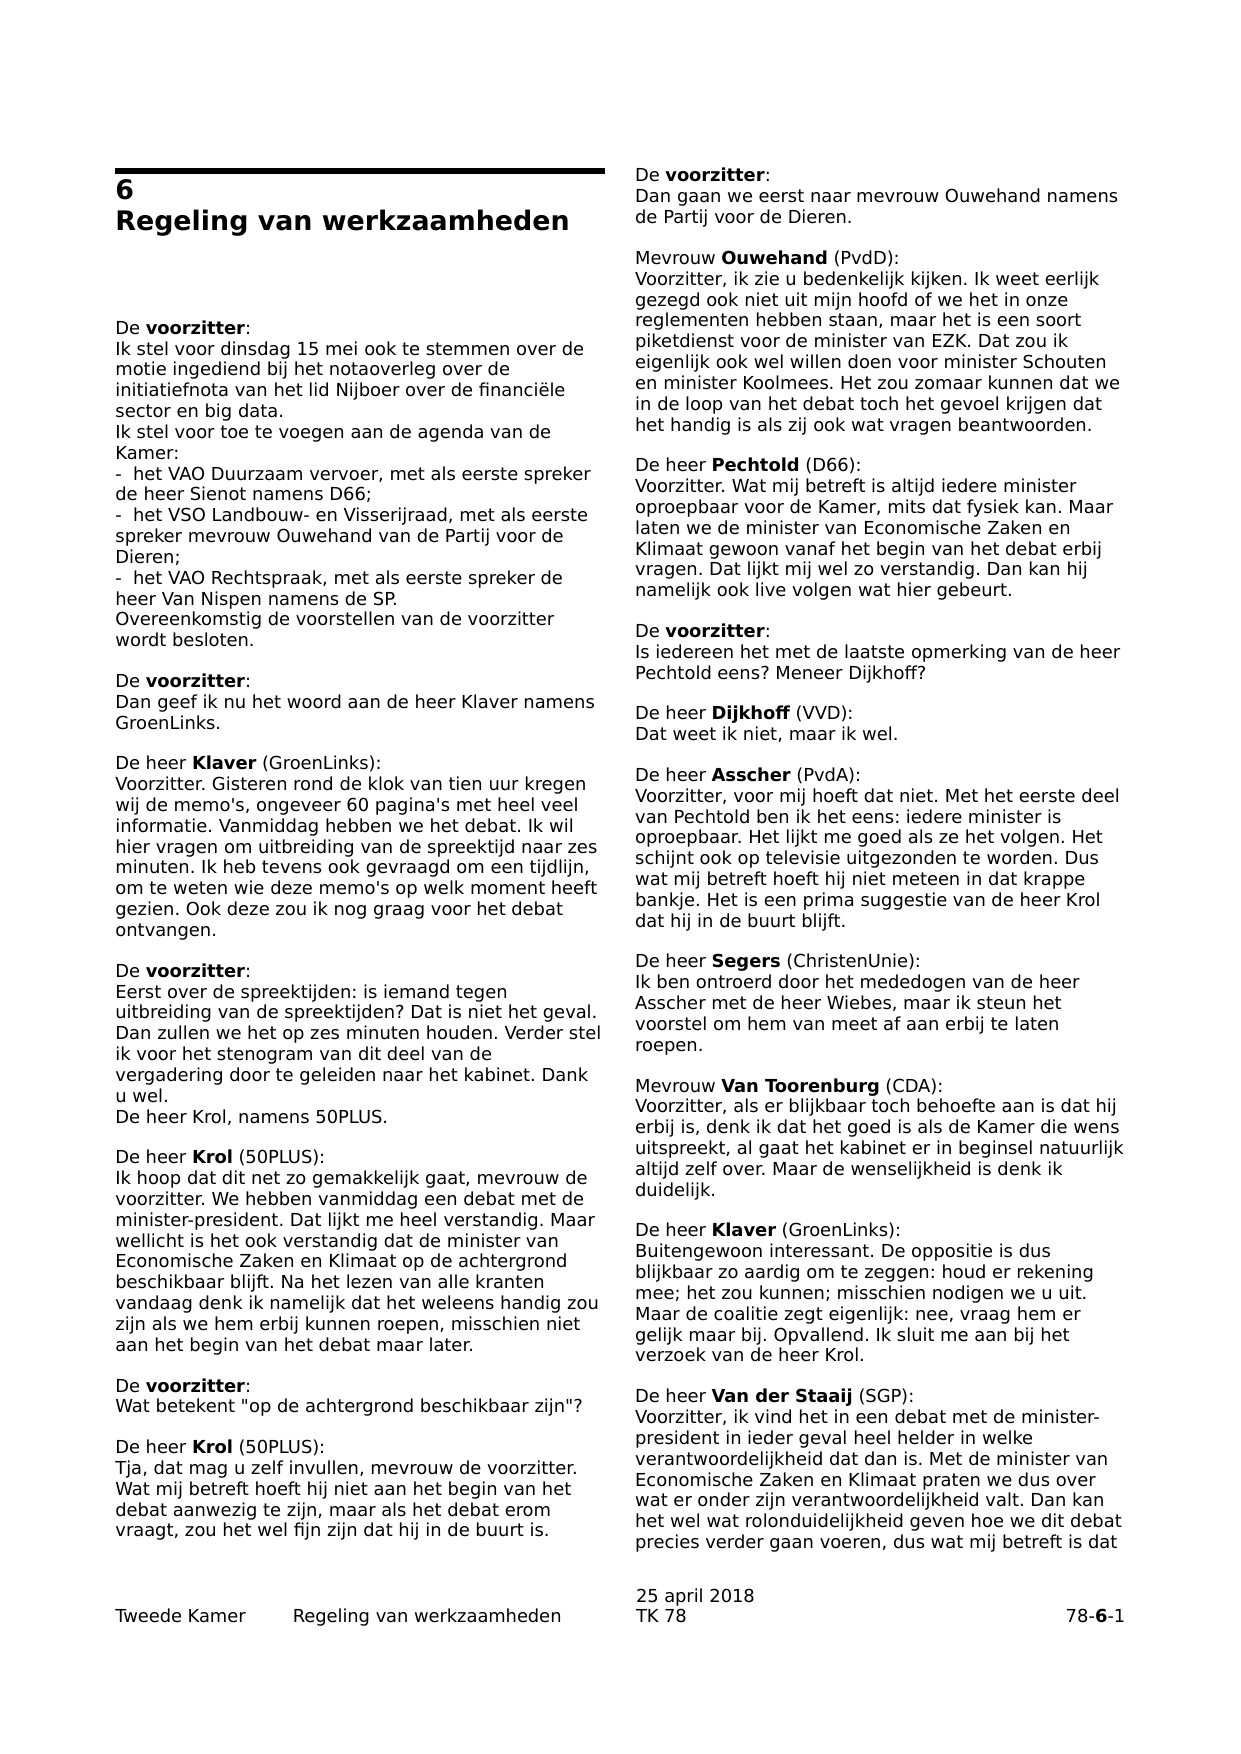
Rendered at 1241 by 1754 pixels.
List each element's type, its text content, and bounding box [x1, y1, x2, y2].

text Ik stel voor toe te voegen aan de agenda van de Kamer: [115, 422, 605, 463]
text De heer Krol, namens 50PLUS. [115, 1106, 605, 1127]
text De voorzitter: [115, 671, 605, 692]
text De heer Krol (50PLUS): [115, 1147, 605, 1168]
list het VSO Landbouw- en Visserijraad, met als eerste spreker mevrouw Ouwehand van de Partij voor de Dieren; [115, 505, 605, 567]
text De heer Asscher (PvdA): [635, 765, 1125, 786]
text Voorzitter, ik zie u bedenkelijk kijken. Ik weet eerlijk gezegd ook niet uit mijn hoofd of we het in onze reglementen hebben staan, maar het is een soort piketdienst voor de minister van EZK. Dat zou ik eigenlijk ook wel willen doen voor minister Schouten en minister Koolmees. Het zou zomaar kunnen dat we in de loop van het debat toch het gevoel krijgen dat het handig is als zij ook wat vragen beantwoorden. [635, 268, 1125, 435]
text Dan gaan we eerst naar mevrouw Ouwehand namens de Partij voor de Dieren. [635, 186, 1125, 228]
text De heer Segers (ChristenUnie): [635, 951, 1125, 972]
text Voorzitter, voor mij hoeft dat niet. Met het eerste deel van Pechtold ben ik het eens: iedere minister is oproepbaar. Het lijkt me goed als ze het volgen. Het schijnt ook op televisie uitgezonden te worden. Dus wat mij betreft hoeft hij niet meteen in dat krappe bankje. Het is een prima suggestie van de heer Krol dat hij in de buurt blijft. [635, 786, 1125, 931]
text De heer Pechtold (D66): [635, 455, 1125, 476]
list het VAO Duurzaam vervoer, met als eerste spreker de heer Sienot namens D66; [115, 463, 605, 505]
text Buitengewoon interessant. De oppositie is dus blijkbaar zo aardig om te zeggen: houd er rekening mee; het zou kunnen; misschien nodigen we u uit. Maar de coalitie zegt eigenlijk: nee, vraag hem er gelijk maar bij. Opvallend. Ik sluit me aan bij het verzoek van de heer Krol. [635, 1241, 1125, 1366]
text Voorzitter. Wat mij betreft is altijd iedere minister oproepbaar voor de Kamer, mits dat fysiek kan. Maar laten we de minister van Economische Zaken en Klimaat gewoon vanaf het begin van het debat erbij vragen. Dat lijkt mij wel zo verstandig. Dan kan hij namelijk ook live volgen wat hier gebeurt. [635, 476, 1125, 601]
text Overeenkomstig de voorstellen van de voorzitter wordt besloten. [115, 609, 605, 651]
text Voorzitter. Gisteren rond de klok van tien uur kregen wij de memo's, ongeveer 60 pagina's met heel veel informatie. Vanmiddag hebben we het debat. Ik wil hier vragen om uitbreiding van de spreektijd naar zes minuten. Ik heb tevens ook gevraagd om een tijdlijn, om te weten wie deze memo's op welk moment heeft gezien. Ook deze zou ik nog graag voor het debat ontvangen. [115, 774, 605, 941]
text De voorzitter: [115, 318, 605, 338]
text Mevrouw Van Toorenburg (CDA): [635, 1075, 1125, 1096]
text Voorzitter, ik vind het in een debat met de minister-president in ieder geval heel helder in welke verantwoordelijkheid dat dan is. Met de minister van Economische Zaken en Klimaat praten we dus over wat er onder zijn verantwoordelijkheid valt. Dan kan het wel wat rolonduidelijkheid geven hoe we dit debat precies verder gaan voeren, dus wat mij betreft is dat [635, 1407, 1125, 1553]
text De heer Klaver (GroenLinks): [635, 1220, 1125, 1241]
text De voorzitter: [635, 165, 1125, 186]
text Mevrouw Ouwehand (PvdD): [635, 248, 1125, 268]
text Ik stel voor dinsdag 15 mei ook te stemmen over de motie ingediend bij het notaoverleg over de initiatiefnota van het lid Nijboer over de financiële sector en big data. [115, 338, 605, 422]
text Wat betekent "op de achtergrond beschikbaar zijn"? [115, 1396, 605, 1417]
list het VAO Rechtspraak, met als eerste spreker de heer Van Nispen namens de SP. [115, 567, 605, 609]
text Voorzitter, als er blijkbaar toch behoefte aan is dat hij erbij is, denk ik dat het goed is als de Kamer die wens uitspreekt, al gaat het kabinet er in beginsel natuurlijk altijd zelf over. Maar de wenselijkheid is denk ik duidelijk. [635, 1096, 1125, 1200]
text De heer Klaver (GroenLinks): [115, 753, 605, 774]
title 6 Regeling van werkzaamheden [115, 174, 605, 237]
text De heer Dijkhoff (VVD): [635, 703, 1125, 724]
text Ik ben ontroerd door het mededogen van de heer Asscher met de heer Wiebes, maar ik steun het voorstel om hem van meet af aan erbij te laten roepen. [635, 972, 1125, 1055]
text Dan geef ik nu het woord aan de heer Klaver namens GroenLinks. [115, 692, 605, 733]
text De voorzitter: [635, 621, 1125, 642]
text De voorzitter: [115, 961, 605, 981]
text De heer Van der Staaij (SGP): [635, 1386, 1125, 1407]
text Dat weet ik niet, maar ik wel. [635, 724, 1125, 745]
text Tja, dat mag u zelf invullen, mevrouw de voorzitter. Wat mij betreft hoeft hij niet aan het begin van het debat aanwezig te zijn, maar als het debat erom vraagt, zou het wel fijn zijn dat hij in de buurt is. [115, 1458, 605, 1541]
text Ik hoop dat dit net zo gemakkelijk gaat, mevrouw de voorzitter. We hebben vanmiddag een debat met de minister-president. Dat lijkt me heel verstandig. Maar wellicht is het ook verstandig dat de minister van Economische Zaken en Klimaat op de achtergrond beschikbaar blijft. Na het lezen van alle kranten vandaag denk ik namelijk dat het weleens handig zou zijn als we hem erbij kunnen roepen, misschien niet aan het begin van het debat maar later. [115, 1168, 605, 1355]
text Eerst over de spreektijden: is iemand tegen uitbreiding van de spreektijden? Dat is niet het geval. Dan zullen we het op zes minuten houden. Verder stel ik voor het stenogram van dit deel van de vergadering door te geleiden naar het kabinet. Dank u wel. [115, 981, 605, 1106]
text De heer Krol (50PLUS): [115, 1437, 605, 1458]
text De voorzitter: [115, 1375, 605, 1396]
text Is iedereen het met de laatste opmerking van de heer Pechtold eens? Meneer Dijkhoff? [635, 642, 1125, 683]
